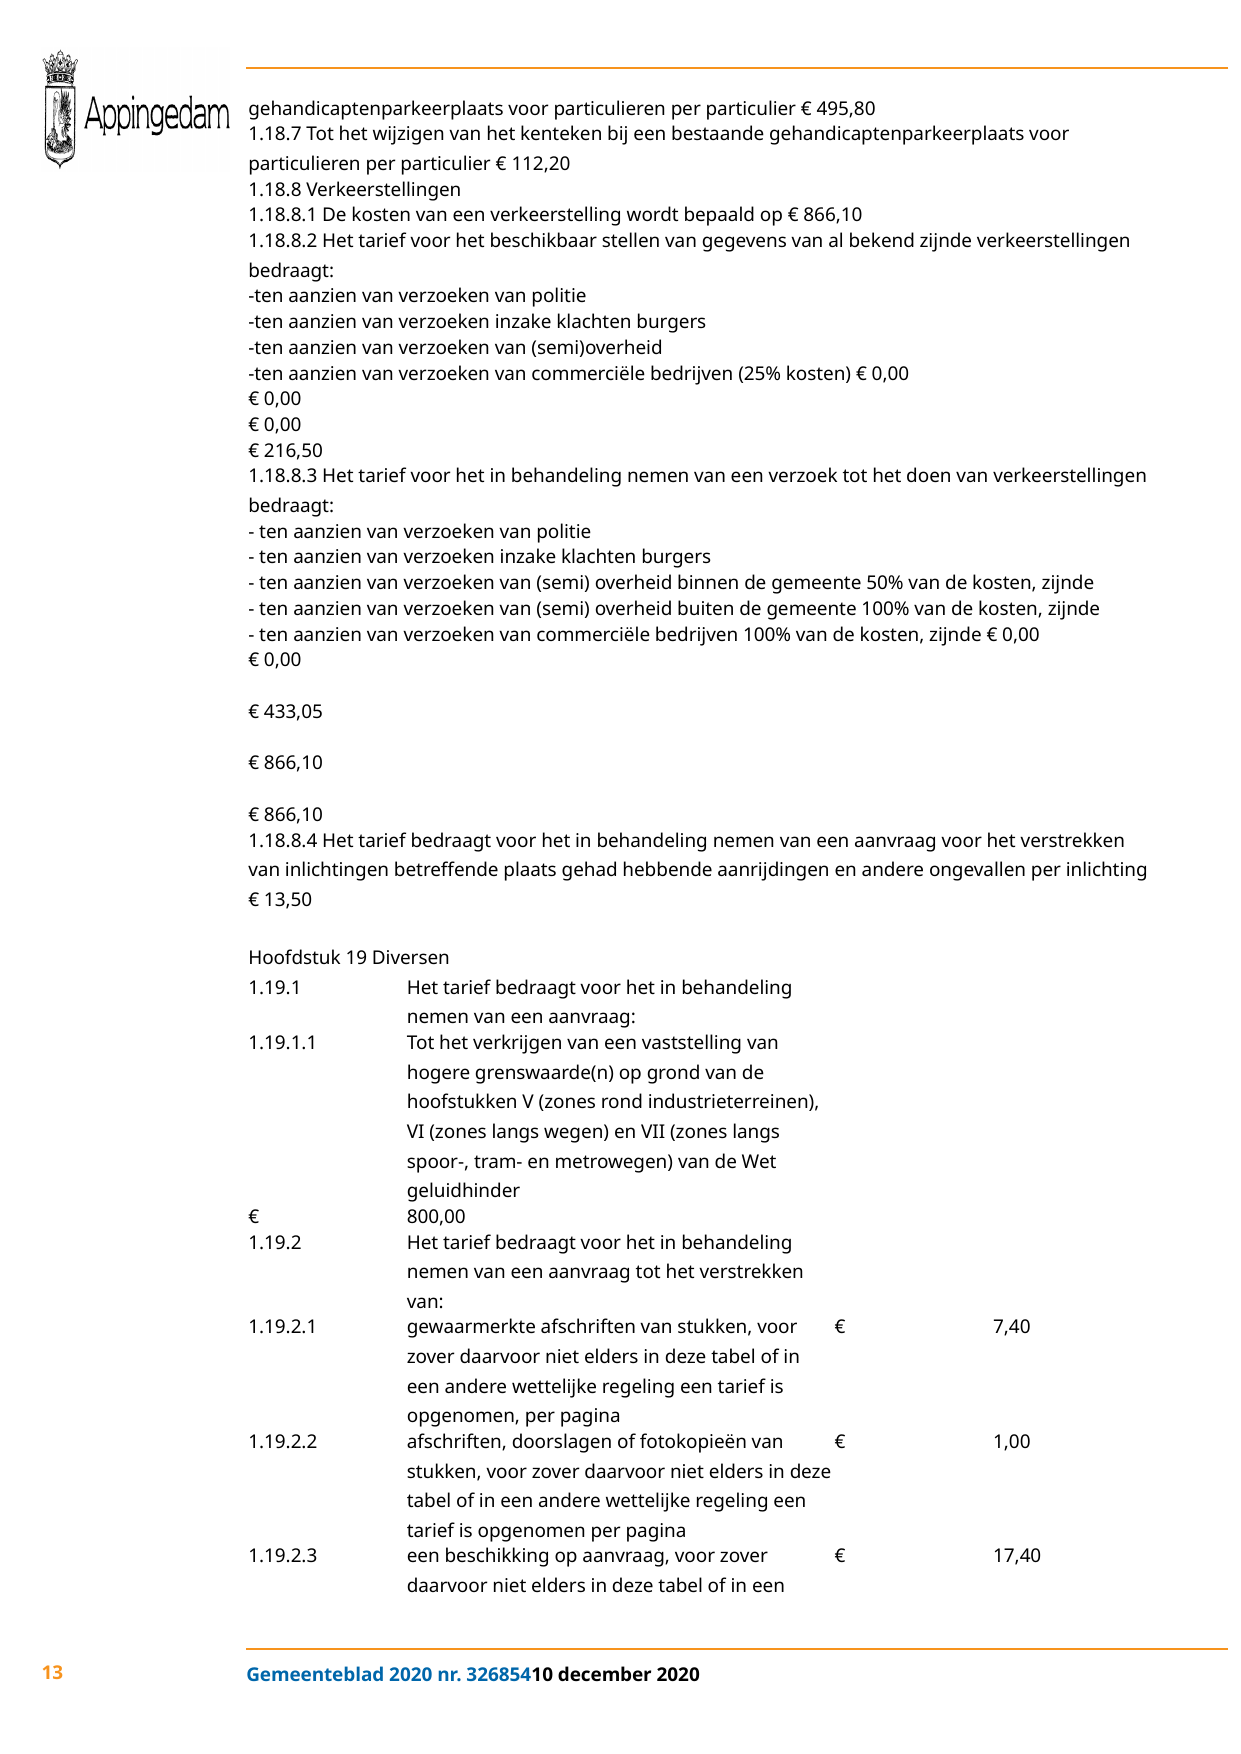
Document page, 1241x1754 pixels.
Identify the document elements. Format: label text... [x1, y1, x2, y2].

table_cell 1.19.2.2 [248, 1428, 407, 1543]
table_cell € [834, 1543, 993, 1598]
table_cell Het tarief bedraagt voor het in behandeling nemen van een aanvraag tot het verstrekken van: [407, 1229, 834, 1314]
text Hoofdstuk 19 Diversen [248, 944, 1152, 970]
table_cell [993, 1229, 1152, 1314]
table_cell [834, 1203, 993, 1229]
table_cell een beschikking op aanvraag, voor zover daarvoor niet elders in deze tabel of in een [407, 1543, 834, 1598]
table_cell € 0,00 [248, 386, 1152, 411]
table_cell Tot het verkrijgen van een vaststelling van hogere grenswaarde(n) op grond van de hoofstukken V (zones rond industrieterreinen), VI (zones langs wegen) en VII (zones langs spoor-, tram- en metrowegen) van de Wet geluidhinder [407, 1030, 834, 1203]
table_cell € 0,00 [248, 411, 1152, 437]
table_cell - ten aanzien van verzoeken inzake klachten burgers [248, 544, 1152, 569]
table_cell 1.18.8.4 Het tarief bedraagt voor het in behandeling nemen van een aanvraag voor het verstrekken van inlichtingen betreffende plaats gehad hebbende aanrijdingen en andere ongevallen per inlichting € 13,50 [248, 827, 1152, 912]
table_cell [993, 1030, 1152, 1203]
table_cell - ten aanzien van verzoeken van (semi) overheid buiten de gemeente 100% van de kosten, zijnde [248, 595, 1152, 621]
table_cell -ten aanzien van verzoeken van politie [248, 283, 1152, 308]
table_cell 1.18.8 Verkeerstellingen [248, 176, 1152, 202]
table_cell € [834, 1314, 993, 1428]
table_cell [834, 1030, 993, 1203]
table_cell 1.18.8.1 De kosten van een verkeerstelling wordt bepaald op € 866,10 [248, 202, 1152, 227]
table_cell -ten aanzien van verzoeken inzake klachten burgers [248, 308, 1152, 334]
table_cell 1,00 [993, 1428, 1152, 1543]
table_cell 800,00 [407, 1203, 834, 1229]
table_cell - ten aanzien van verzoeken van commerciële bedrijven 100% van de kosten, zijnde € 0,00 [248, 621, 1152, 647]
table_cell -ten aanzien van verzoeken van commerciële bedrijven (25% kosten) € 0,00 [248, 360, 1152, 386]
table_cell gehandicaptenparkeerplaats voor particulieren per particulier € 495,80 [248, 95, 1152, 121]
table_cell € 866,10 [248, 750, 1152, 775]
table_cell [248, 724, 1152, 749]
table_cell 1.19.2.3 [248, 1543, 407, 1598]
table_cell 1.19.1.1 [248, 1030, 407, 1203]
table_cell 1.18.8.2 Het tarief voor het beschikbaar stellen van gegevens van al bekend zijnde verkeerstellingen bedraagt: [248, 227, 1152, 283]
table_header [993, 974, 1152, 1029]
table_cell [248, 673, 1152, 698]
table_cell 1.18.8.3 Het tarief voor het in behandeling nemen van een verzoek tot het doen van verkeerstellingen bedraagt: [248, 463, 1152, 518]
table_cell € 433,05 [248, 698, 1152, 724]
table_cell € 0,00 [248, 647, 1152, 672]
table_cell € 216,50 [248, 437, 1152, 463]
table_cell gewaarmerkte afschriften van stukken, voor zover daarvoor niet elders in deze tabel of in een andere wettelijke regeling een tarief is opgenomen, per pagina [407, 1314, 834, 1428]
table_cell € [834, 1428, 993, 1543]
table_cell 1.18.7 Tot het wijzigen van het kenteken bij een bestaande gehandicaptenparkeerplaats voor particulieren per particulier € 112,20 [248, 121, 1152, 176]
table_cell [834, 1229, 993, 1314]
table_cell -ten aanzien van verzoeken van (semi)overheid [248, 334, 1152, 360]
table_header Het tarief bedraagt voor het in behandeling nemen van een aanvraag: [407, 974, 834, 1029]
table_cell - ten aanzien van verzoeken van (semi) overheid binnen de gemeente 50% van de kosten, zijnde [248, 570, 1152, 595]
table_cell [993, 1203, 1152, 1229]
picture [41, 47, 231, 172]
table_cell 1.19.2.1 [248, 1314, 407, 1428]
table_cell 1.19.2 [248, 1229, 407, 1314]
table_header [834, 974, 993, 1029]
table_cell 7,40 [993, 1314, 1152, 1428]
table_cell € [248, 1203, 407, 1229]
table_cell 17,40 [993, 1543, 1152, 1598]
table_cell - ten aanzien van verzoeken van politie [248, 518, 1152, 544]
table_cell afschriften, doorslagen of fotokopieën van stukken, voor zover daarvoor niet elders in deze tabel of in een andere wettelijke regeling een tarief is opgenomen per pagina [407, 1428, 834, 1543]
table_cell € 866,10 [248, 801, 1152, 827]
table_cell [248, 775, 1152, 801]
table_header 1.19.1 [248, 974, 407, 1029]
